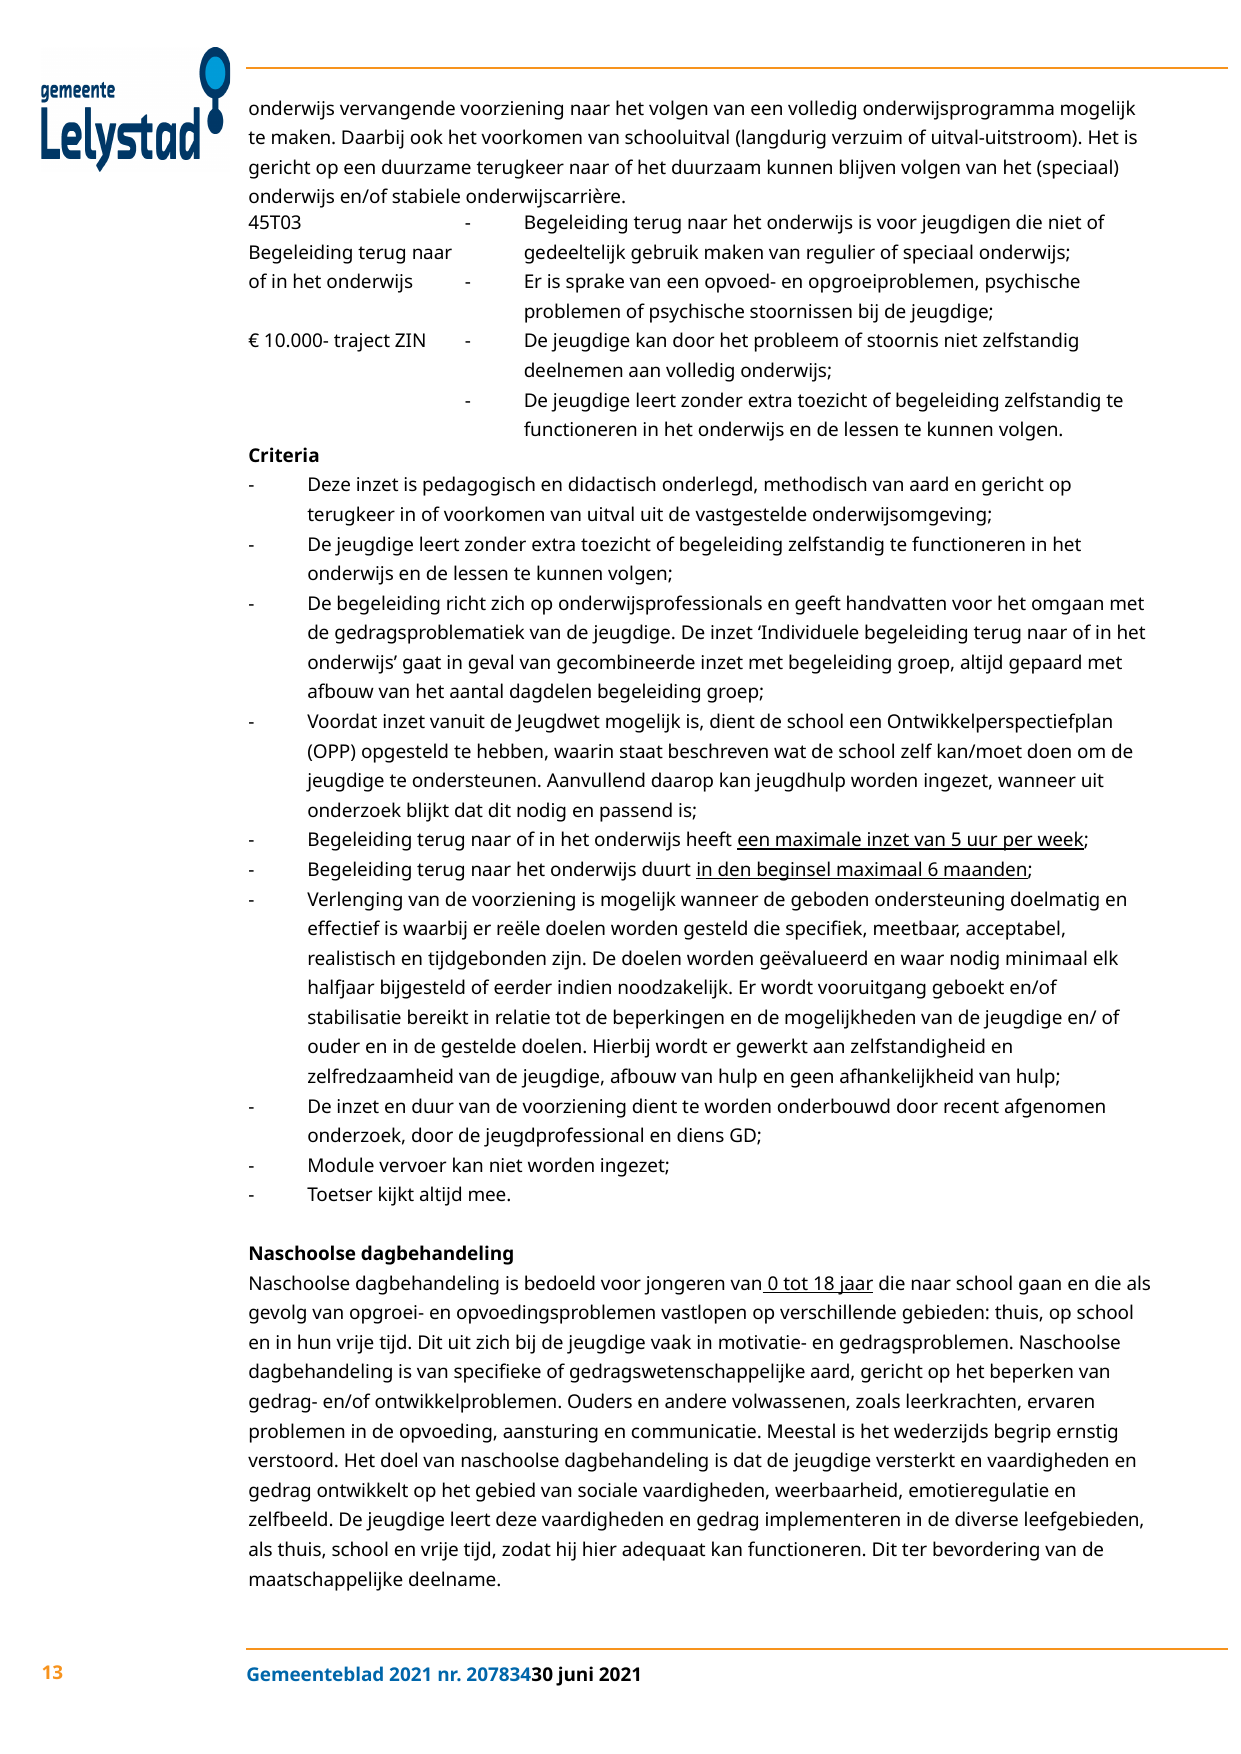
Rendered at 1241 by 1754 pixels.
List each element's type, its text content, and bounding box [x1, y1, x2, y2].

text Naschoolse dagbehandeling [248, 1240, 1152, 1266]
table_cell Begeleiding terug naar het onderwijs is voor jeugdigen die niet of gedeeltelijk gebruik maken van regulier of speciaal onderwijs; Er is sprake van een opvoed- en opgroeiproblemen, psychische problemen of psychische stoornissen bij de jeugdige; De jeugdige kan door het probleem of stoornis niet zelfstandig deelnemen aan volledig onderwijs; De jeugdige leert zonder extra toezicht of begeleiding zelfstandig te functioneren in het onderwijs en de lessen te kunnen volgen. [465, 209, 1152, 442]
table_header onderwijs vervangende voorziening naar het volgen van een volledig onderwijsprogramma mogelijk te maken. Daarbij ook het voorkomen van schooluitval (langdurig verzuim of uitval-uitstroom). Het is gericht op een duurzame terugkeer naar of het duurzaam kunnen blijven volgen van het (speciaal) onderwijs en/of stabiele onderwijscarrière. [248, 95, 1152, 209]
table_cell Criteria Deze inzet is pedagogisch en didactisch onderlegd, methodisch van aard en gericht op terugkeer in of voorkomen van uitval uit de vastgestelde onderwijsomgeving; De jeugdige leert zonder extra toezicht of begeleiding zelfstandig te functioneren in het onderwijs en de lessen te kunnen volgen; De begeleiding richt zich op onderwijsprofessionals en geeft handvatten voor het omgaan met de gedragsproblematiek van de jeugdige. De inzet ‘Individuele begeleiding terug naar of in het onderwijs’ gaat in geval van gecombineerde inzet met begeleiding groep, altijd gepaard met afbouw van het aantal dagdelen begeleiding groep; Voordat inzet vanuit de Jeugdwet mogelijk is, dient de school een Ontwikkelperspectiefplan (OPP) opgesteld te hebben, waarin staat beschreven wat de school zelf kan/moet doen om de jeugdige te ondersteunen. Aanvullend daarop kan jeugdhulp worden ingezet, wanneer uit onderzoek blijkt dat dit nodig en passend is; Begeleiding terug naar of in het onderwijs heeft een maximale inzet van 5 uur per week; Begeleiding terug naar het onderwijs duurt in den beginsel maximaal 6 maanden; Verlenging van de voorziening is mogelijk wanneer de geboden ondersteuning doelmatig en effectief is waarbij er reële doelen worden gesteld die specifiek, meetbaar, acceptabel, realistisch en tijdgebonden zijn. De doelen worden geëvalueerd en waar nodig minimaal elk halfjaar bijgesteld of eerder indien noodzakelijk. Er wordt vooruitgang geboekt en/of stabilisatie bereikt in relatie tot de beperkingen en de mogelijkheden van de jeugdige en/ of ouder en in de gestelde doelen. Hierbij wordt er gewerkt aan zelfstandigheid en zelfredzaamheid van de jeugdige, afbouw van hulp en geen afhankelijkheid van hulp; De inzet en duur van de voorziening dient te worden onderbouwd door recent afgenomen onderzoek, door de jeugdprofessional en diens GD; Module vervoer kan niet worden ingezet; Toetser kijkt altijd mee. [248, 442, 1152, 1207]
picture [41, 47, 231, 172]
table_cell 45T03 Begeleiding terug naar of in het onderwijs € 10.000- traject ZIN [248, 209, 464, 442]
table_header Naschoolse dagbehandeling is bedoeld voor jongeren van 0 tot 18 jaar die naar school gaan en die als gevolg van opgroei- en opvoedingsproblemen vastlopen op verschillende gebieden: thuis, op school en in hun vrije tijd. Dit uit zich bij de jeugdige vaak in motivatie- en gedragsproblemen. Naschoolse dagbehandeling is van specifieke of gedragswetenschappelijke aard, gericht op het beperken van gedrag- en/of ontwikkelproblemen. Ouders en andere volwassenen, zoals leerkrachten, ervaren problemen in de opvoeding, aansturing en communicatie. Meestal is het wederzijds begrip ernstig verstoord. Het doel van naschoolse dagbehandeling is dat de jeugdige versterkt en vaardigheden en gedrag ontwikkelt op het gebied van sociale vaardigheden, weerbaarheid, emotieregulatie en zelfbeeld. De jeugdige leert deze vaardigheden en gedrag implementeren in de diverse leefgebieden, als thuis, school en vrije tijd, zodat hij hier adequaat kan functioneren. Dit ter bevordering van de maatschappelijke deelname. [248, 1270, 1152, 1591]
